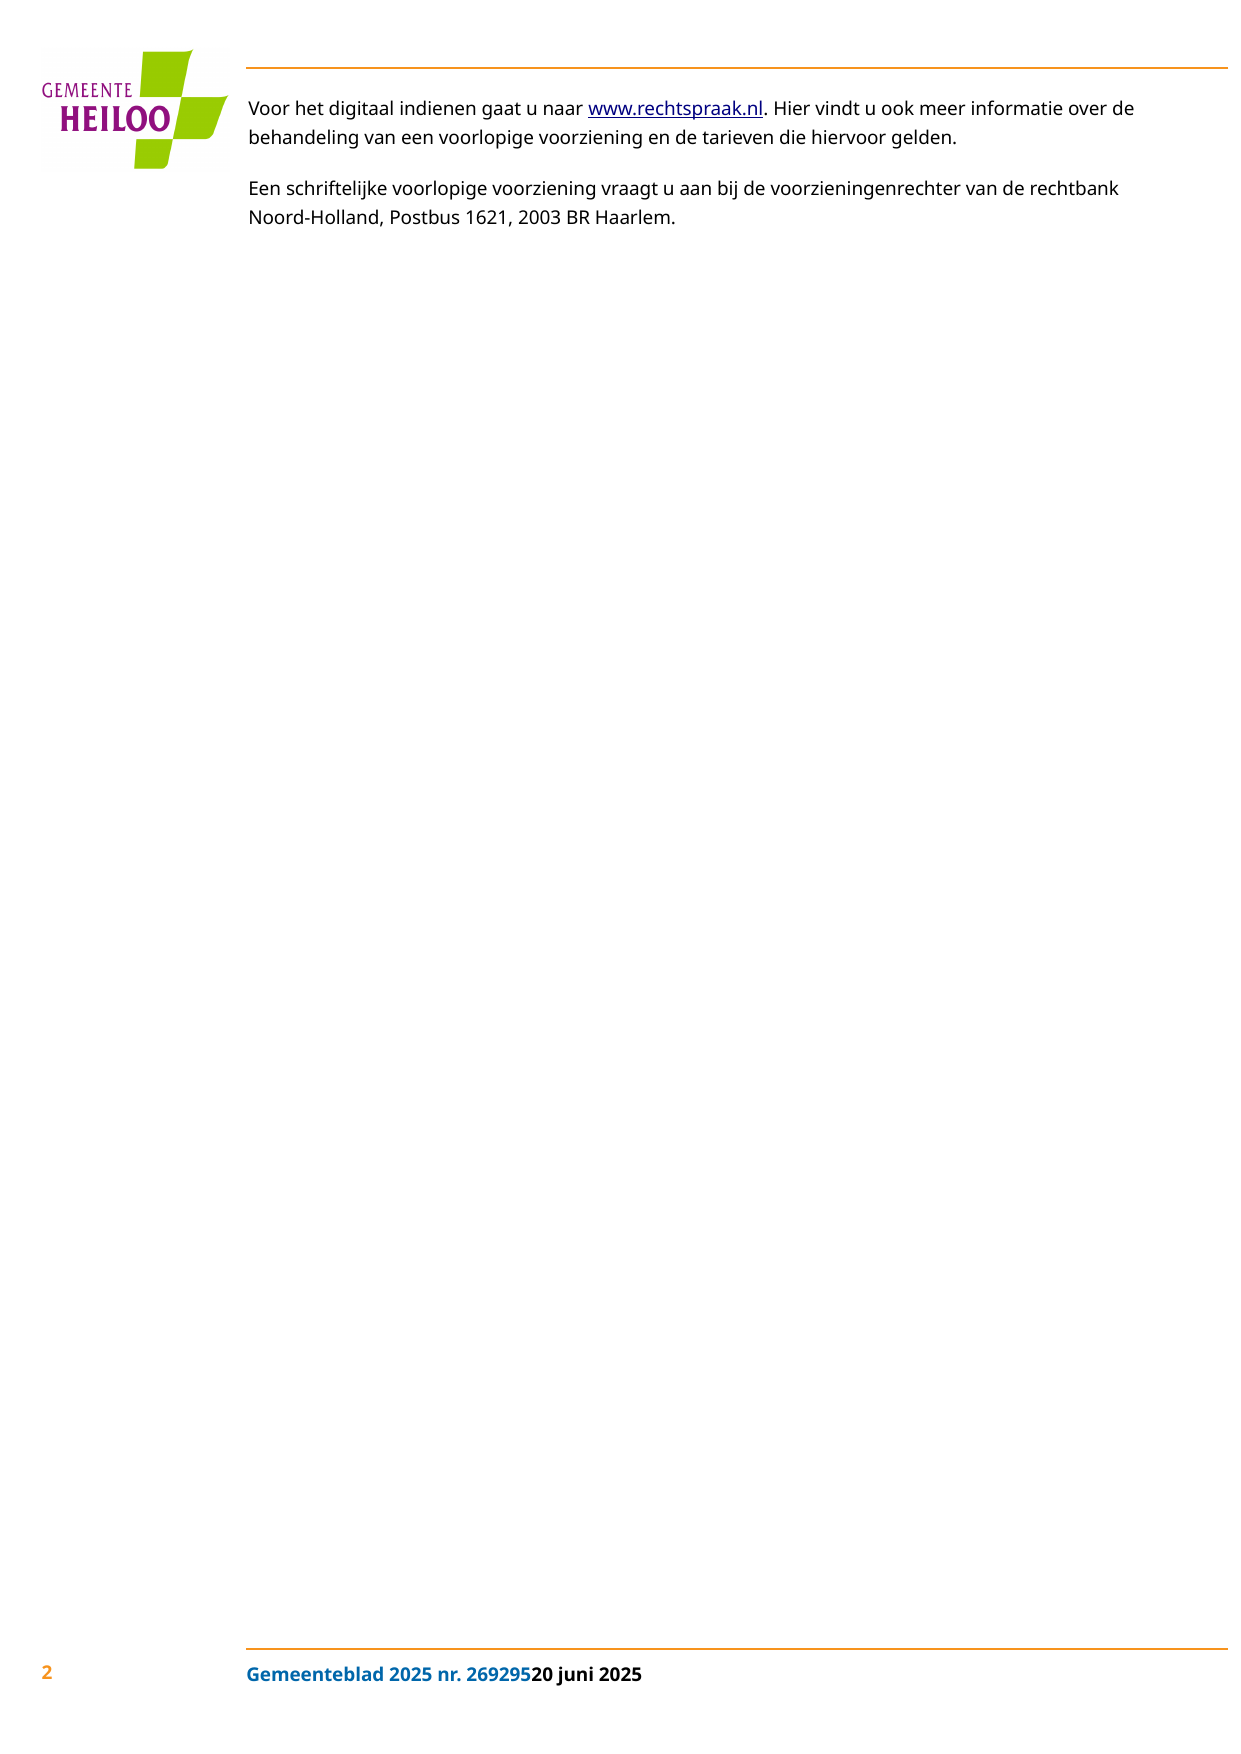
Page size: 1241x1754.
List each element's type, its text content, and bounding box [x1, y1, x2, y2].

text Voor het digitaal indienen gaat u naar www.rechtspraak.nl. Hier vindt u ook meer informatie over de behandeling van een voorlopige voorziening en de tarieven die hiervoor gelden. [248, 95, 1152, 150]
text Een schriftelijke voorlopige voorziening vraagt u aan bij de voorzieningenrechter van de rechtbank Noord-Holland, Postbus 1621, 2003 BR Haarlem. [248, 175, 1152, 230]
picture [41, 47, 231, 172]
